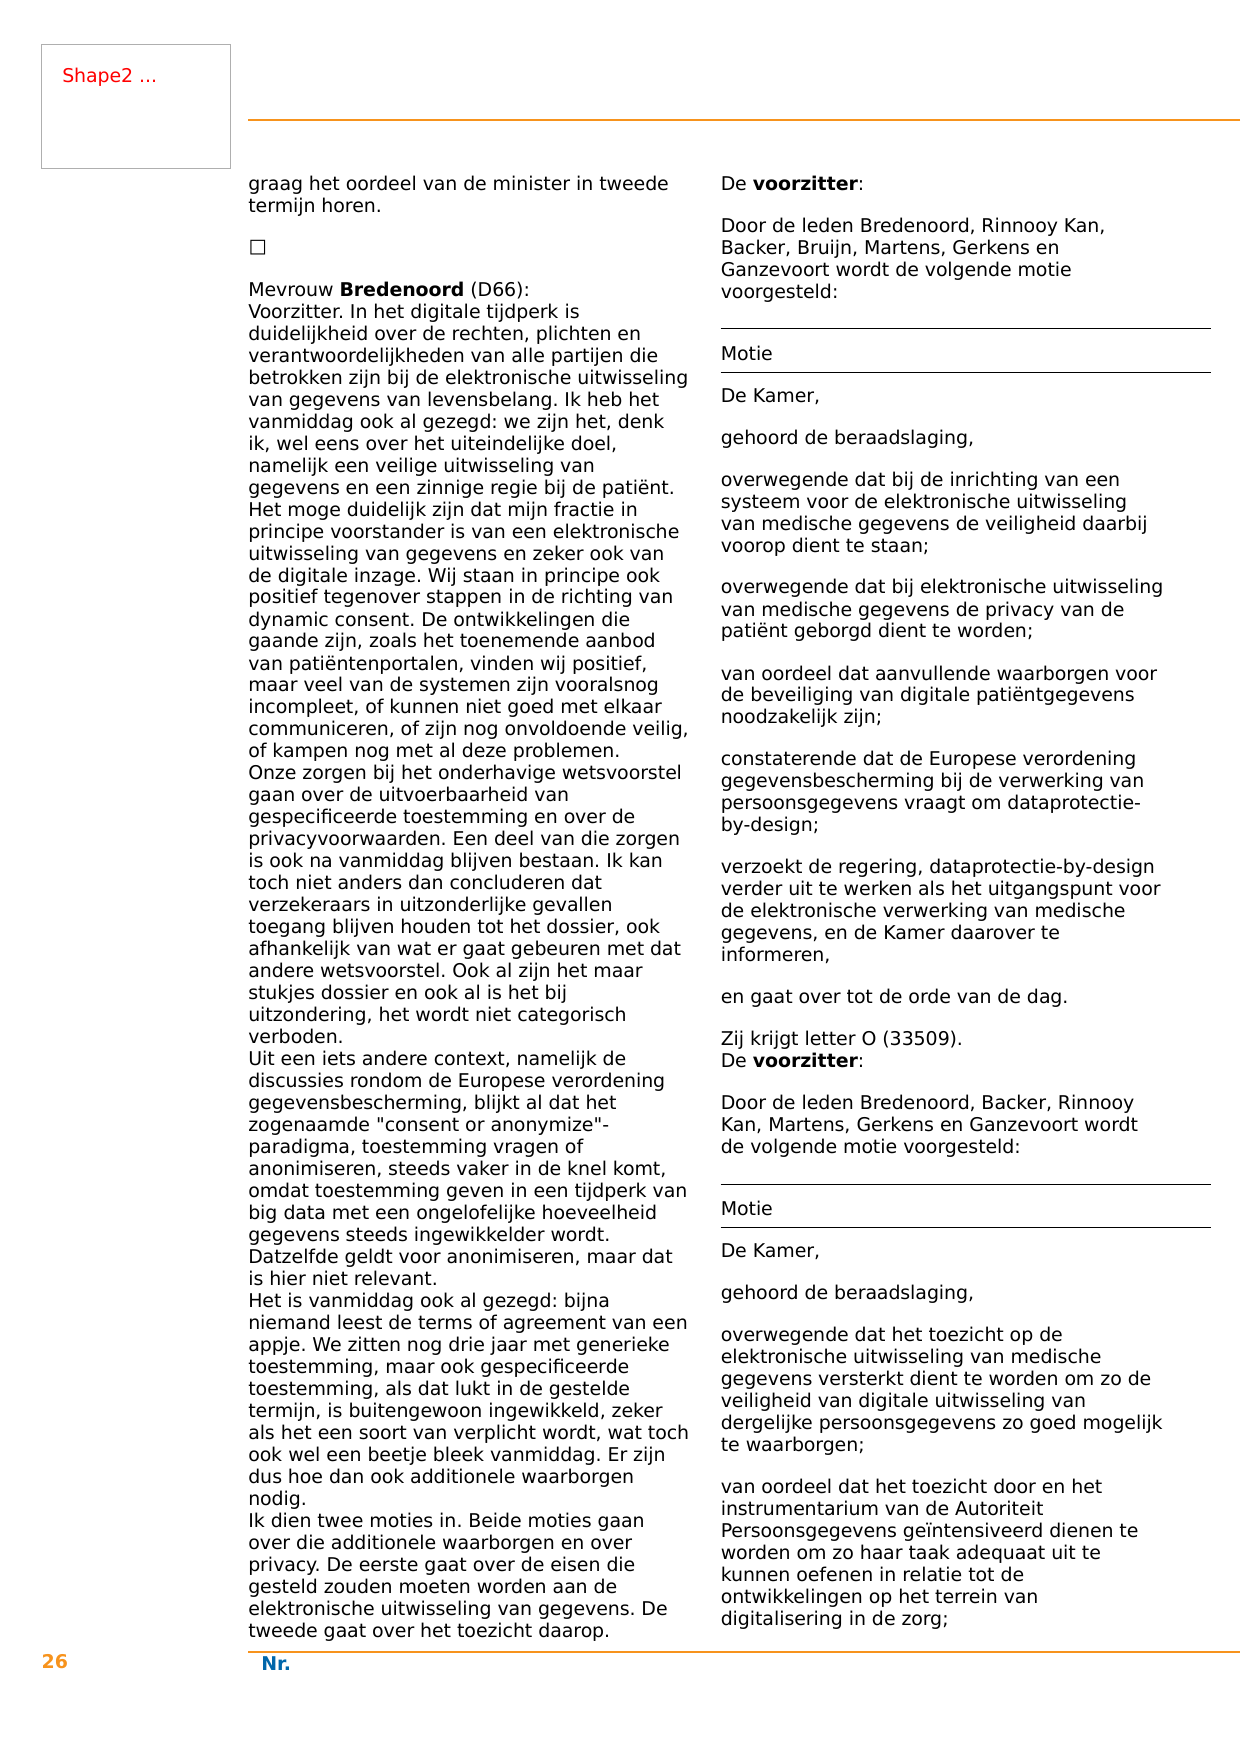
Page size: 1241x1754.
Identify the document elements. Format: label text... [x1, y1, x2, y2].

text graag het oordeel van de minister in tweede termijn horen. [248, 173, 691, 217]
text en gaat over tot de orde van de dag. [721, 986, 1163, 1008]
text Motie [721, 1198, 1163, 1220]
text De voorzitter: [721, 173, 1163, 195]
text ⬜ [248, 237, 691, 259]
text Uit een iets andere context, namelijk de discussies rondom de Europese verordening gegevensbescherming, blijkt al dat het zogenaamde "consent or anonymize"-paradigma, toestemming vragen of anonimiseren, steeds vaker in de knel komt, omdat toestemming geven in een tijdperk van big data met een ongelofelijke hoeveelheid gegevens steeds ingewikkelder wordt. Datzelfde geldt voor anonimiseren, maar dat is hier niet relevant. [248, 1048, 691, 1290]
text verzoekt de regering, dataprotectie-by-design verder uit te werken als het uitgangspunt voor de elektronische verwerking van medische gegevens, en de Kamer daarover te informeren, [721, 856, 1163, 966]
text van oordeel dat het toezicht door en het instrumentarium van de Autoriteit Persoonsgegevens geïntensiveerd dienen te worden om zo haar taak adequaat uit te kunnen oefenen in relatie tot de ontwikkelingen op het terrein van digitalisering in de zorg; [721, 1476, 1163, 1629]
text De Kamer, [721, 1240, 1163, 1262]
text Motie [721, 343, 1163, 364]
text Ik dien twee moties in. Beide moties gaan over die additionele waarborgen en over privacy. De eerste gaat over de eisen die gesteld zouden moeten worden aan de elektronische uitwisseling van gegevens. De tweede gaat over het toezicht daarop. [248, 1509, 691, 1641]
text Zij krijgt letter O (33509). [721, 1028, 1163, 1050]
text constaterende dat de Europese verordening gegevensbescherming bij de verwerking van persoonsgegevens vraagt om dataprotectie-by-design; [721, 748, 1163, 836]
text Onze zorgen bij het onderhavige wetsvoorstel gaan over de uitvoerbaarheid van gespecificeerde toestemming en over de privacyvoorwaarden. Een deel van die zorgen is ook na vanmiddag blijven bestaan. Ik kan toch niet anders dan concluderen dat verzekeraars in uitzonderlijke gevallen toegang blijven houden tot het dossier, ook afhankelijk van wat er gaat gebeuren met dat andere wetsvoorstel. Ook al zijn het maar stukjes dossier en ook al is het bij uitzondering, het wordt niet categorisch verboden. [248, 762, 691, 1048]
text Voorzitter. In het digitale tijdperk is duidelijkheid over de rechten, plichten en verantwoordelijkheden van alle partijen die betrokken zijn bij de elektronische uitwisseling van gegevens van levensbelang. Ik heb het vanmiddag ook al gezegd: we zijn het, denk ik, wel eens over het uiteindelijke doel, namelijk een veilige uitwisseling van gegevens en een zinnige regie bij de patiënt. Het moge duidelijk zijn dat mijn fractie in principe voorstander is van een elektronische uitwisseling van gegevens en zeker ook van de digitale inzage. Wij staan in principe ook positief tegenover stappen in de richting van dynamic consent. De ontwikkelingen die gaande zijn, zoals het toenemende aanbod van patiëntenportalen, vinden wij positief, maar veel van de systemen zijn vooralsnog incompleet, of kunnen niet goed met elkaar communiceren, of zijn nog onvoldoende veilig, of kampen nog met al deze problemen. [248, 301, 691, 762]
text Door de leden Bredenoord, Rinnooy Kan, Backer, Bruijn, Martens, Gerkens en Ganzevoort wordt de volgende motie voorgesteld: [721, 215, 1163, 303]
text Door de leden Bredenoord, Backer, Rinnooy Kan, Martens, Gerkens en Ganzevoort wordt de volgende motie voorgesteld: [721, 1092, 1163, 1158]
text Het is vanmiddag ook al gezegd: bijna niemand leest de terms of agreement van een appje. We zitten nog drie jaar met generieke toestemming, maar ook gespecificeerde toestemming, als dat lukt in de gestelde termijn, is buitengewoon ingewikkeld, zeker als het een soort van verplicht wordt, wat toch ook wel een beetje bleek vanmiddag. Er zijn dus hoe dan ook additionele waarborgen nodig. [248, 1290, 691, 1509]
text gehoord de beraadslaging, [721, 427, 1163, 448]
text van oordeel dat aanvullende waarborgen voor de beveiliging van digitale patiëntgegevens noodzakelijk zijn; [721, 662, 1163, 728]
text overwegende dat het toezicht op de elektronische uitwisseling van medische gegevens versterkt dient te worden om zo de veiligheid van digitale uitwisseling van dergelijke persoonsgegevens zo goed mogelijk te waarborgen; [721, 1324, 1163, 1456]
text Mevrouw Bredenoord (D66): [248, 279, 691, 301]
text De Kamer, [721, 384, 1163, 407]
text overwegende dat bij elektronische uitwisseling van medische gegevens de privacy van de patiënt geborgd dient te worden; [721, 576, 1163, 642]
text overwegende dat bij de inrichting van een systeem voor de elektronische uitwisseling van medische gegevens de veiligheid daarbij voorop dient te staan; [721, 468, 1163, 556]
text gehoord de beraadslaging, [721, 1282, 1163, 1304]
text De voorzitter: [721, 1050, 1163, 1072]
